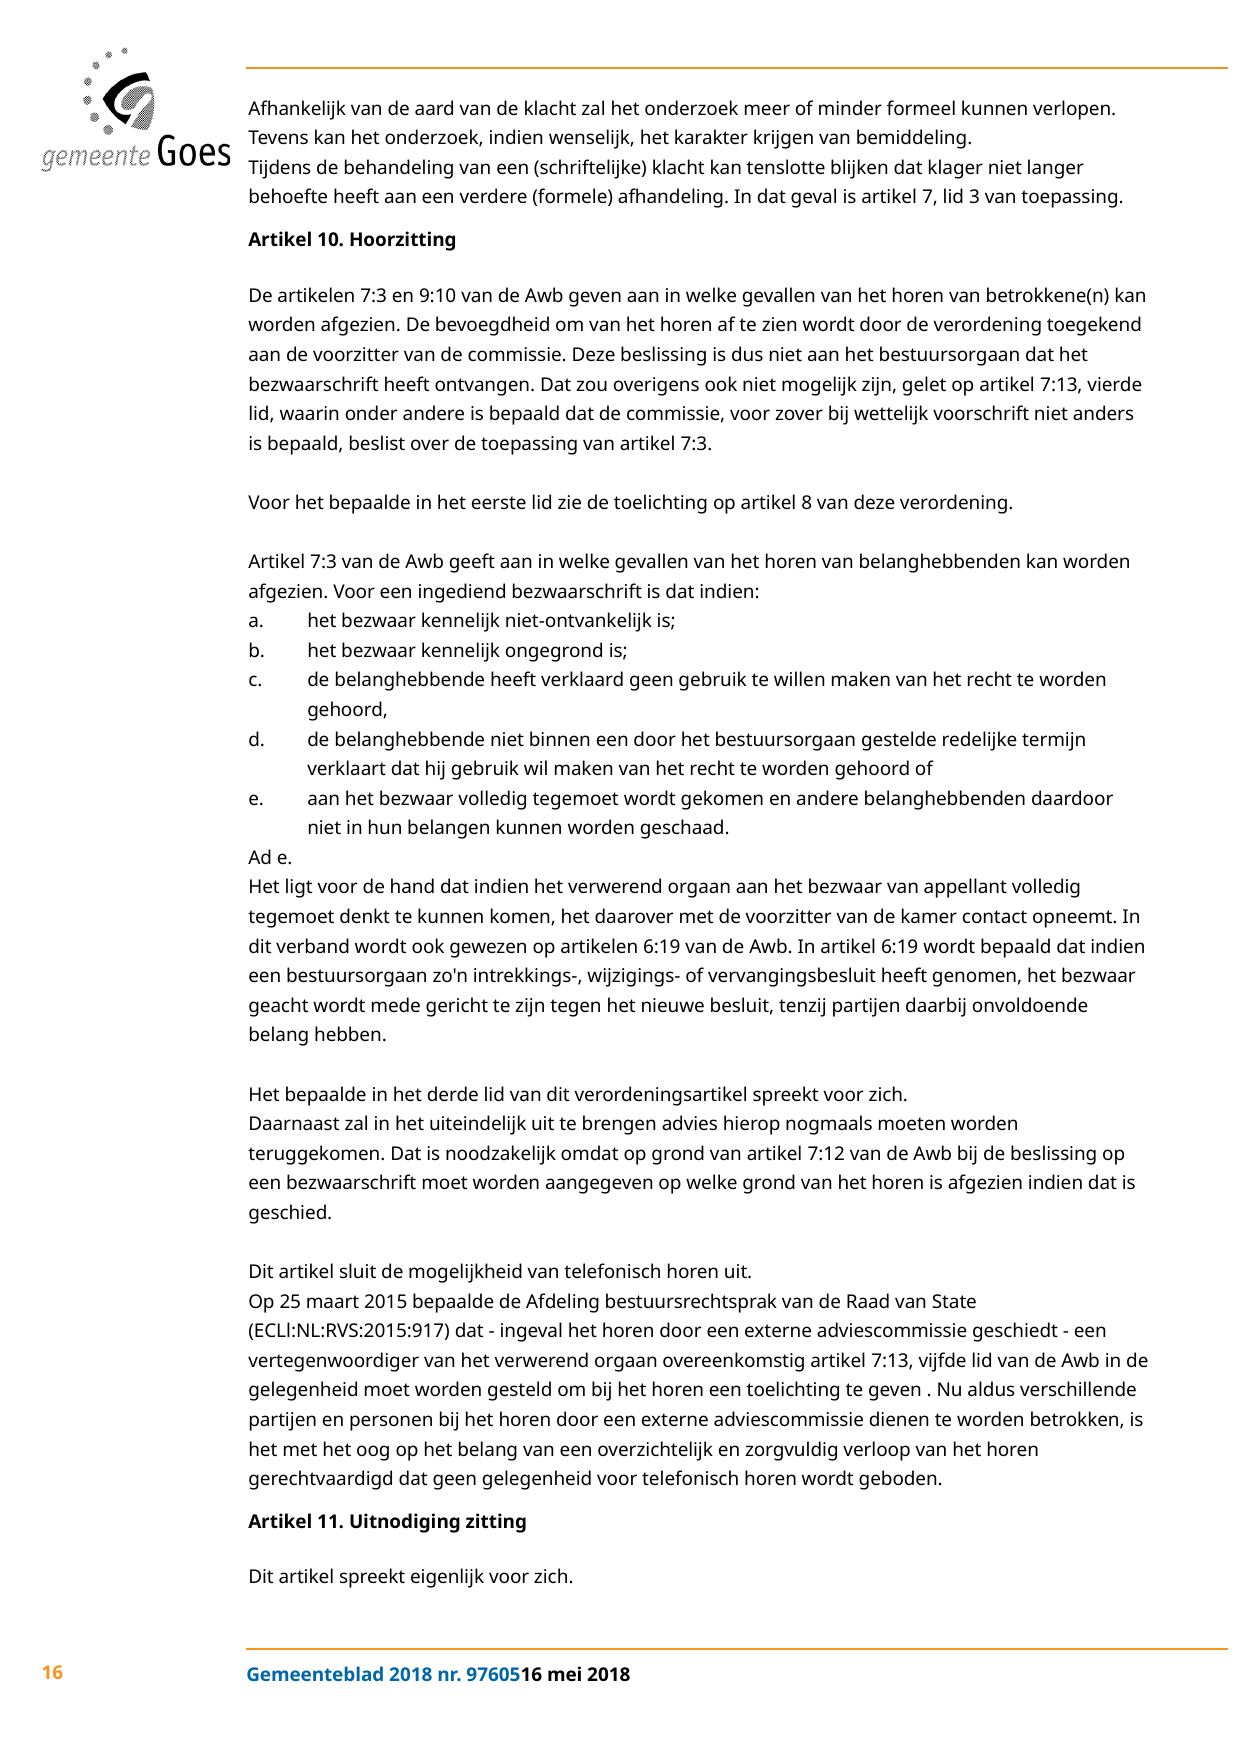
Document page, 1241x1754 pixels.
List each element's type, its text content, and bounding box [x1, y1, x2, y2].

text Het bepaalde in het derde lid van dit verordeningsartikel spreekt voor zich. [248, 1081, 1152, 1106]
text Dit artikel spreekt eigenlijk voor zich. [248, 1564, 1152, 1589]
text Afhankelijk van de aard van de klacht zal het onderzoek meer of minder formeel kunnen verlopen. Tevens kan het onderzoek, indien wenselijk, het karakter krijgen van bemiddeling. [248, 95, 1152, 150]
list aan het bezwaar volledig tegemoet wordt gekomen en andere belanghebbenden daardoor niet in hun belangen kunnen worden geschaad. [248, 785, 1152, 840]
text Voor het bepaalde in het eerste lid zie de toelichting op artikel 8 van deze verordening. [248, 489, 1152, 515]
picture [41, 47, 231, 172]
text Daarnaast zal in het uiteindelijk uit te brengen advies hierop nogmaals moeten worden teruggekomen. Dat is noodzakelijk omdat op grond van artikel 7:12 van de Awb bij de beslissing op een bezwaarschrift moet worden aangegeven op welke grond van het horen is afgezien indien dat is geschied. [248, 1110, 1152, 1225]
text Dit artikel sluit de mogelijkheid van telefonisch horen uit. [248, 1258, 1152, 1284]
list de belanghebbende heeft verklaard geen gebruik te willen maken van het recht te worden gehoord, [248, 667, 1152, 722]
text Het ligt voor de hand dat indien het verwerend orgaan aan het bezwaar van appellant volledig tegemoet denkt te kunnen komen, het daarover met de voorzitter van de kamer contact opneemt. In dit verband wordt ook gewezen op artikelen 6:19 van de Awb. In artikel 6:19 wordt bepaald dat indien een bestuursorgaan zo'n intrekkings-, wijzigings- of vervangingsbesluit heeft genomen, het bezwaar geacht wordt mede gericht te zijn tegen het nieuwe besluit, tenzij partijen daarbij onvoldoende belang hebben. [248, 874, 1152, 1047]
text Op 25 maart 2015 bepaalde de Afdeling bestuursrechtsprak van de Raad van State (ECLl:NL:RVS:2015:917) dat - ingeval het horen door een externe adviescommissie geschiedt - een vertegenwoordiger van het verwerend orgaan overeenkomstig artikel 7:13, vijfde lid van de Awb in de gelegenheid moet worden gesteld om bij het horen een toelichting te geven . Nu aldus verschillende partijen en personen bij het horen door een externe adviescommissie dienen te worden betrokken, is het met het oog op het belang van een overzichtelijk en zorgvuldig verloop van het horen gerechtvaardigd dat geen gelegenheid voor telefonisch horen wordt geboden. [248, 1288, 1152, 1491]
text Tijdens de behandeling van een (schriftelijke) klacht kan tenslotte blijken dat klager niet langer behoefte heeft aan een verdere (formele) afhandeling. In dat geval is artikel 7, lid 3 van toepassing. [248, 154, 1152, 209]
text Artikel 7:3 van de Awb geeft aan in welke gevallen van het horen van belanghebbenden kan worden afgezien. Voor een ingediend bezwaarschrift is dat indien: [248, 548, 1152, 603]
list de belanghebbende niet binnen een door het bestuursorgaan gestelde redelijke termijn verklaart dat hij gebruik wil maken van het recht te worden gehoord of [248, 726, 1152, 781]
list het bezwaar kennelijk ongegrond is; [248, 637, 1152, 663]
text Ad e. [248, 844, 1152, 870]
text Artikel 10. Hoorzitting [248, 227, 1152, 252]
text Artikel 11. Uitnodiging zitting [248, 1508, 1152, 1534]
list het bezwaar kennelijk niet-ontvankelijk is; [248, 607, 1152, 633]
text De artikelen 7:3 en 9:10 van de Awb geven aan in welke gevallen van het horen van betrokkene(n) kan worden afgezien. De bevoegdheid om van het horen af te zien wordt door de verordening toegekend aan de voorzitter van de commissie. Deze beslissing is dus niet aan het bestuursorgaan dat het bezwaarschrift heeft ontvangen. Dat zou overigens ook niet mogelijk zijn, gelet op artikel 7:13, vierde lid, waarin onder andere is bepaald dat de commissie, voor zover bij wettelijk voorschrift niet anders is bepaald, beslist over de toepassing van artikel 7:3. [248, 282, 1152, 456]
